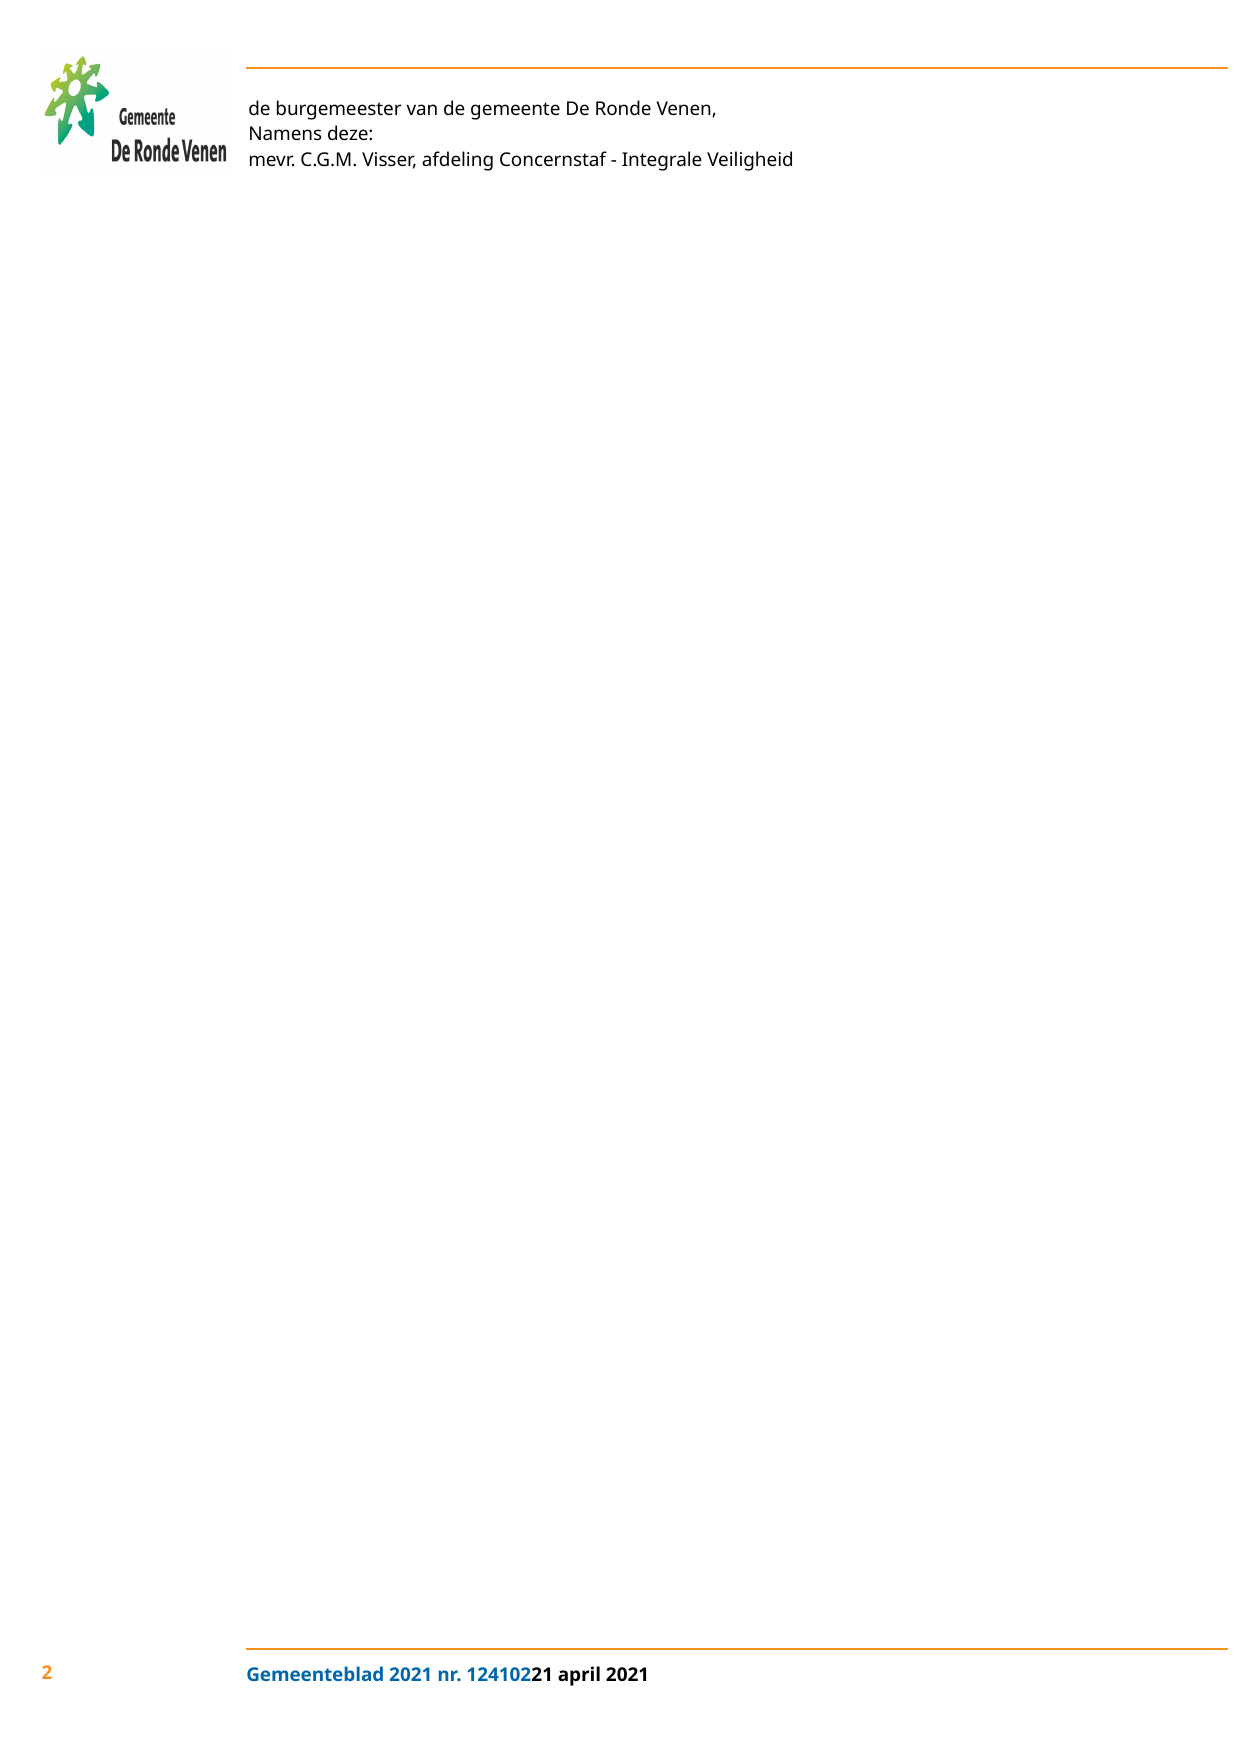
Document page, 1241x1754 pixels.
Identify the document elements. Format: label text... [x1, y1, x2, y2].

text de burgemeester van de gemeente De Ronde Venen, [248, 95, 1152, 121]
picture [41, 47, 231, 172]
text mevr. C.G.M. Visser, afdeling Concernstaf - Integrale Veiligheid [248, 146, 1152, 172]
text Namens deze: [248, 121, 1152, 146]
